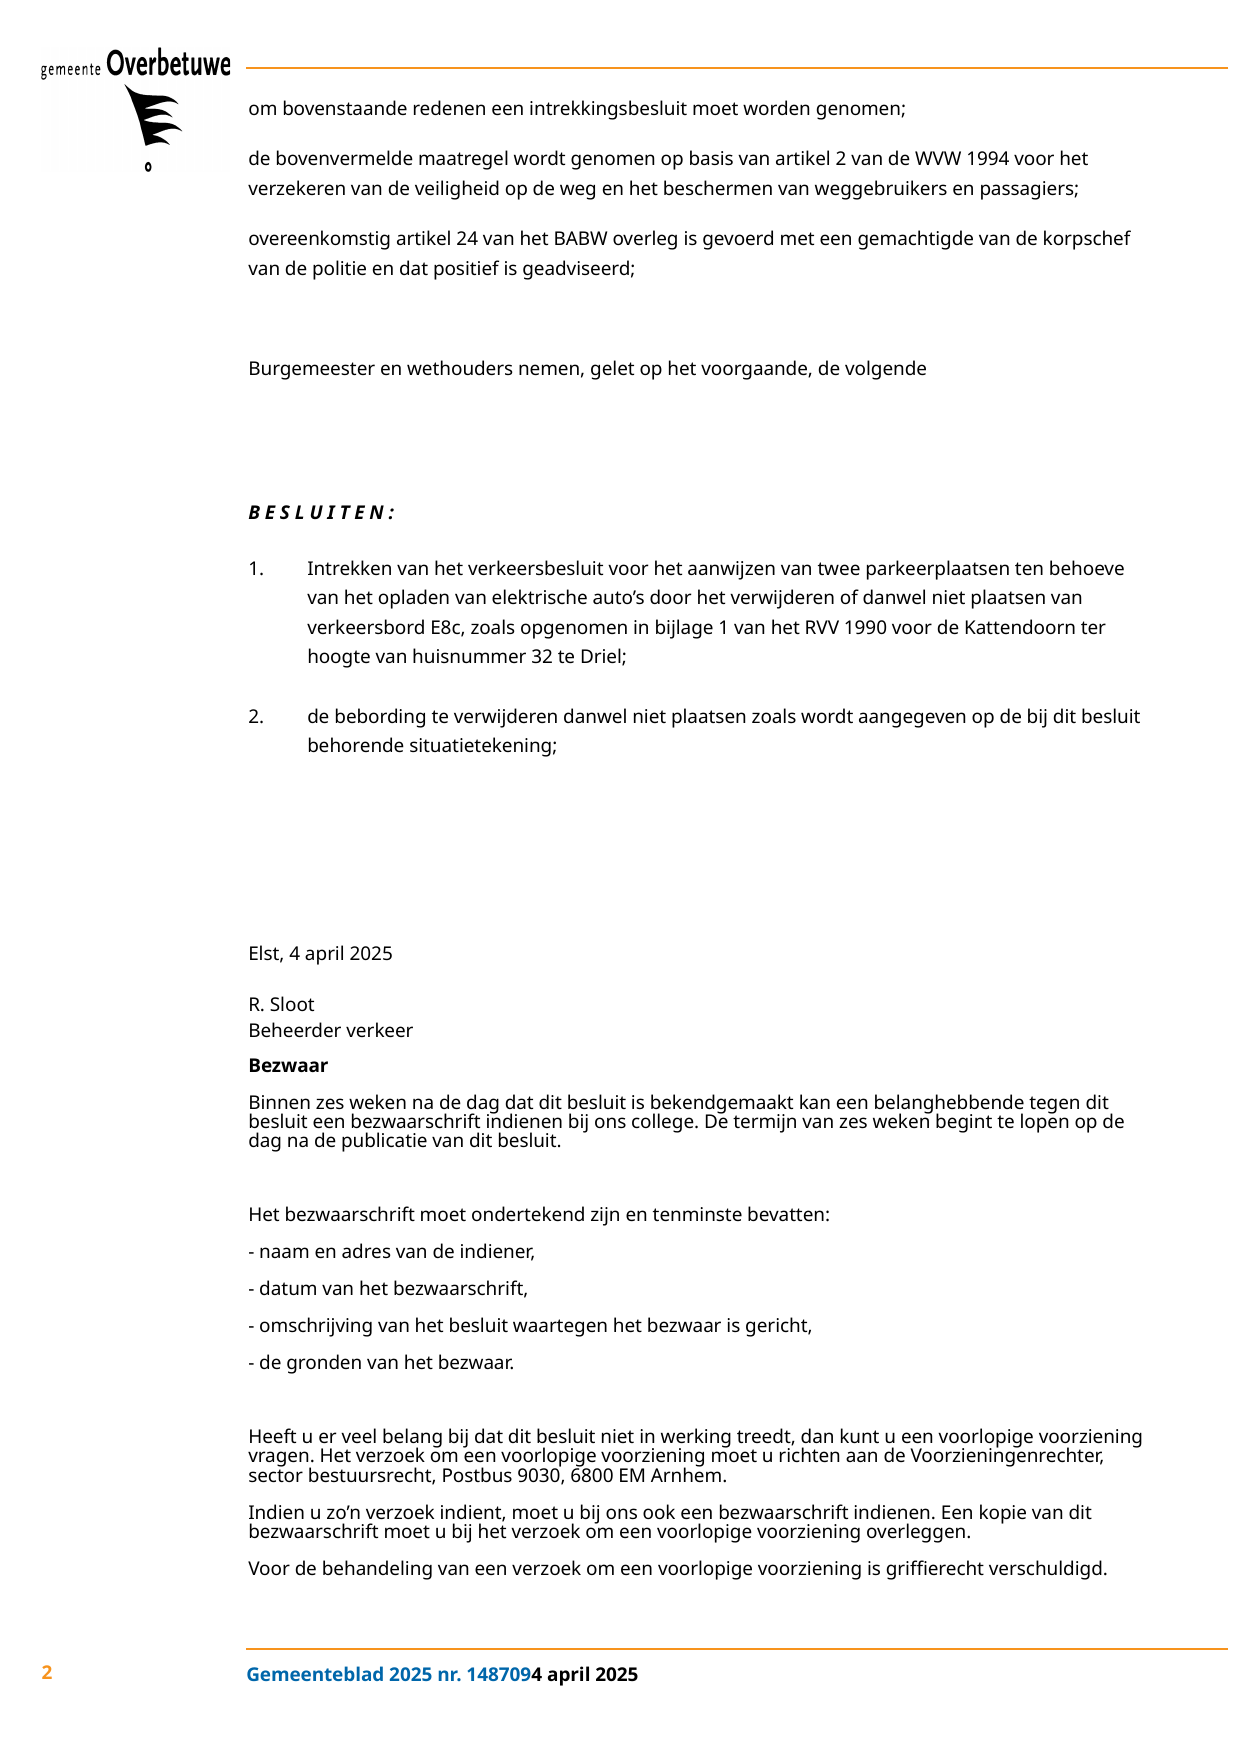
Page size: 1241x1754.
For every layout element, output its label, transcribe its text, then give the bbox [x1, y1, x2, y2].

text Elst, 4 april 2025 [248, 940, 1152, 966]
text - naam en adres van de indiener, [248, 1243, 1152, 1262]
text Bezwaar [248, 1057, 1152, 1076]
list de bebording te verwijderen danwel niet plaatsen zoals wordt aangegeven op de bij dit besluit behorende situatietekening; [248, 703, 1152, 758]
text Beheerder verkeer [248, 1017, 1152, 1043]
text Indien u zo’n verzoek indient, moet u bij ons ook een bezwaarschrift indienen. Een kopie van dit bezwaarschrift moet u bij het verzoek om een voorlopige voorziening overleggen. [248, 1504, 1152, 1542]
text - datum van het bezwaarschrift, [248, 1280, 1152, 1299]
text Heeft u er veel belang bij dat dit besluit niet in werking treedt, dan kunt u een voorlopige voorziening vragen. Het verzoek om een voorlopige voorziening moet u richten aan de Voorzieningenrechter, sector bestuursrecht, Postbus 9030, 6800 EM Arnhem. [248, 1428, 1152, 1486]
text Burgemeester en wethouders nemen, gelet op het voorgaande, de volgende [248, 356, 1152, 381]
text de bovenvermelde maatregel wordt genomen op basis van artikel 2 van de WVW 1994 voor het verzekeren van de veiligheid op de weg en het beschermen van weggebruikers en passagiers; [248, 145, 1152, 201]
text - omschrijving van het besluit waartegen het bezwaar is gericht, [248, 1317, 1152, 1336]
text R. Sloot [248, 992, 1152, 1017]
text - de gronden van het bezwaar. [248, 1354, 1152, 1373]
text Voor de behandeling van een verzoek om een voorlopige voorziening is griffierecht verschuldigd. [248, 1560, 1152, 1579]
list Intrekken van het verkeersbesluit voor het aanwijzen van twee parkeerplaatsen ten behoeve van het opladen van elektrische auto’s door het verwijderen of danwel niet plaatsen van verkeersbord E8c, zoals opgenomen in bijlage 1 van het RVV 1990 voor de Kattendoorn ter hoogte van huisnummer 32 te Driel; [248, 555, 1152, 669]
text overeenkomstig artikel 24 van het BABW overleg is gevoerd met een gemachtigde van de korpschef van de politie en dat positief is geadviseerd; [248, 225, 1152, 281]
text om bovenstaande redenen een intrekkingsbesluit moet worden genomen; [248, 95, 1152, 121]
text B E S L U I T E N : [248, 499, 1152, 525]
picture [41, 47, 231, 172]
text Het bezwaarschrift moet ondertekend zijn en tenminste bevatten: [248, 1206, 1152, 1226]
text Binnen zes weken na de dag dat dit besluit is bekendgemaakt kan een belanghebbende tegen dit besluit een bezwaarschrift indienen bij ons college. De termijn van zes weken begint te lopen op de dag na de publicatie van dit besluit. [248, 1094, 1152, 1152]
